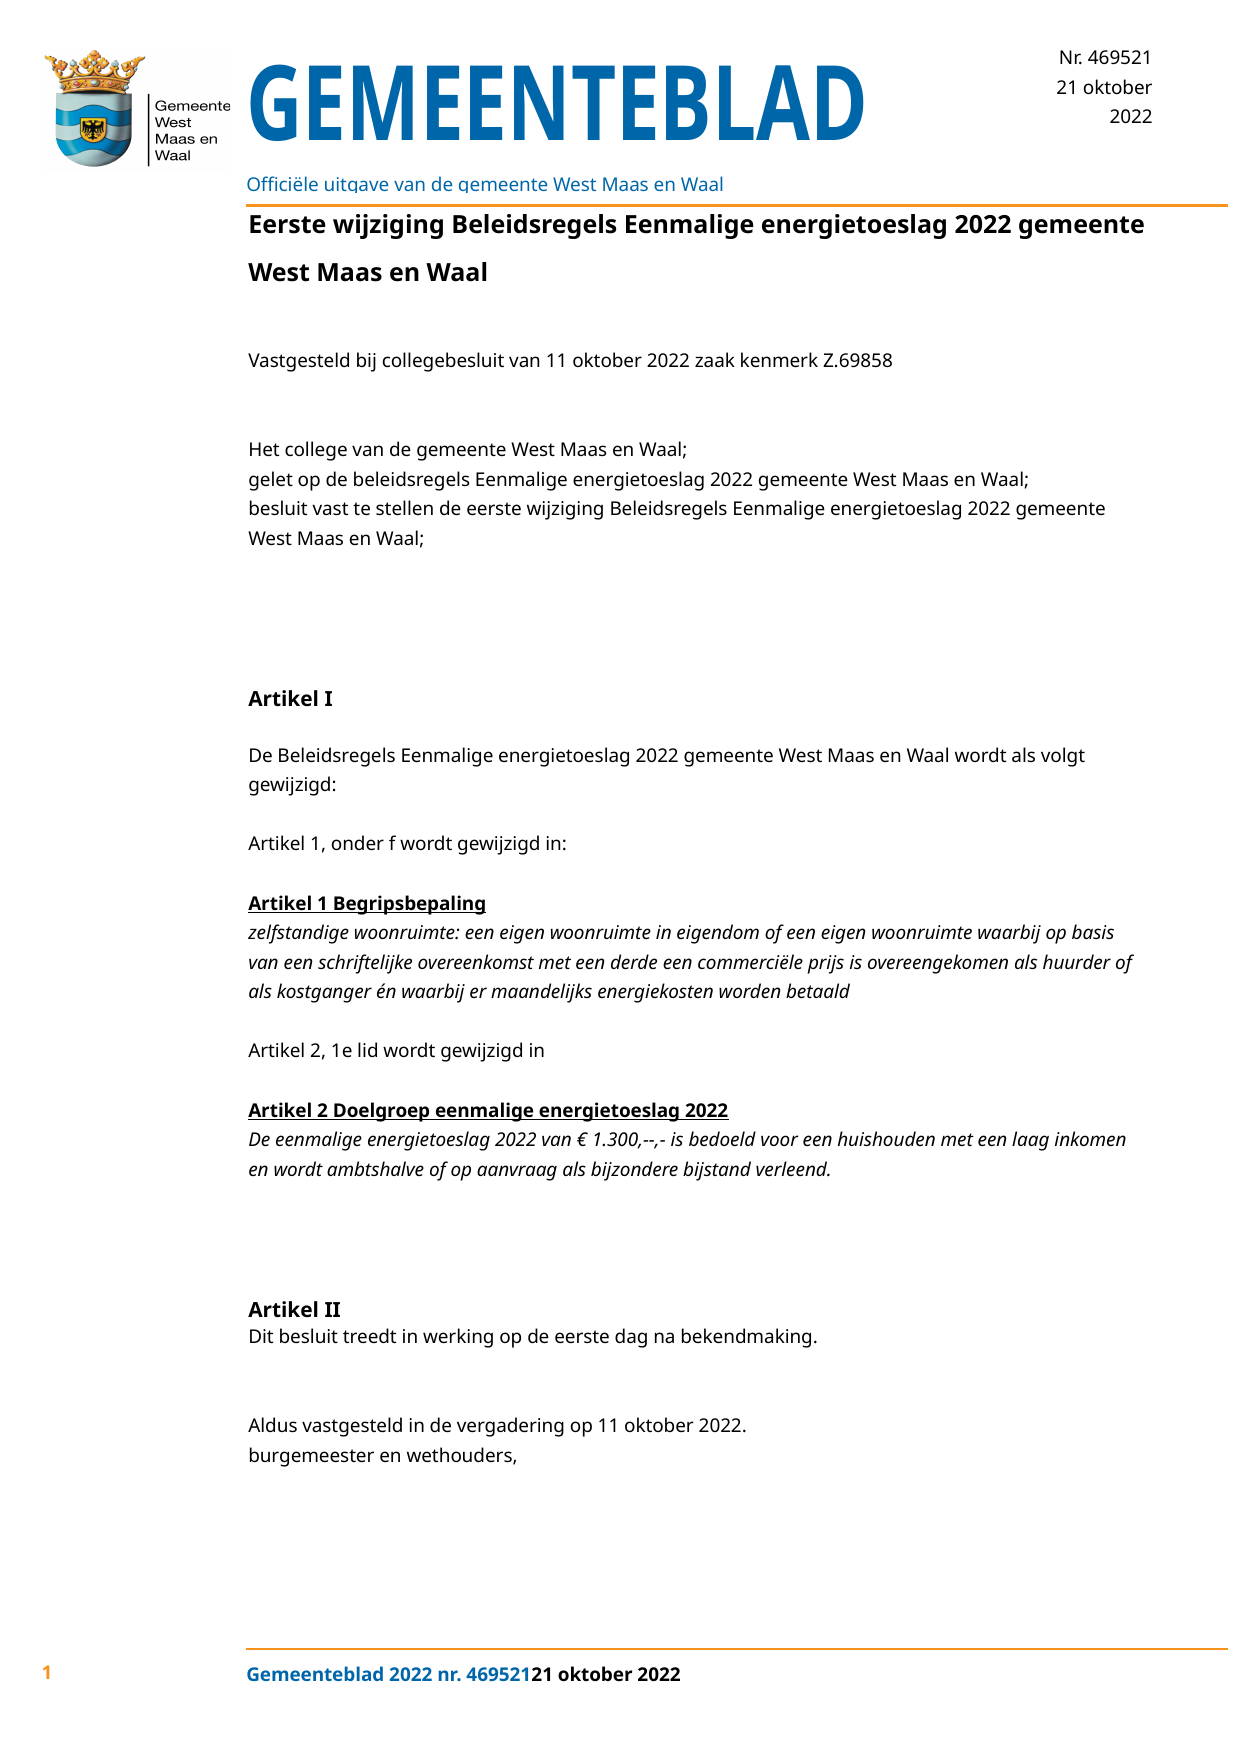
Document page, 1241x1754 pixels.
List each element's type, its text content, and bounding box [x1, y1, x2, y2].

text De Beleidsregels Eenmalige energietoeslag 2022 gemeente West Maas en Waal wordt als volgt gewijzigd: [248, 742, 1152, 797]
text Artikel II [248, 1295, 1152, 1324]
text Artikel 1 Begripsbepaling [248, 890, 1152, 916]
text besluit vast te stellen de eerste wijziging Beleidsregels Eenmalige energietoeslag 2022 gemeente West Maas en Waal; [248, 495, 1152, 551]
text Artikel 1, onder f wordt gewijzigd in: [248, 831, 1152, 856]
text Artikel I [248, 684, 1152, 712]
text Dit besluit treedt in werking op de eerste dag na bekendmaking. [248, 1324, 1152, 1349]
picture [41, 47, 231, 172]
text Artikel 2, 1e lid wordt gewijzigd in [248, 1038, 1152, 1063]
text zelfstandige woonruimte: een eigen woonruimte in eigendom of een eigen woonruimte waarbij op basis van een schriftelijke overeenkomst met een derde een commerciële prijs is overeengekomen als huurder of als kostganger én waarbij er maandelijks energiekosten worden betaald [248, 919, 1152, 1004]
text De eenmalige energietoeslag 2022 van € 1.300,--,- is bedoeld voor een huishouden met een laag inkomen en wordt ambtshalve of op aanvraag als bijzondere bijstand verleend. [248, 1126, 1152, 1182]
text Eerste wijziging Beleidsregels Eenmalige energietoeslag 2022 gemeente West Maas en Waal [248, 207, 1152, 288]
text gelet op de beleidsregels Eenmalige energietoeslag 2022 gemeente West Maas en Waal; [248, 466, 1152, 492]
text Aldus vastgesteld in de vergadering op 11 oktober 2022. [248, 1412, 1152, 1438]
text burgemeester en wethouders, [248, 1442, 1152, 1468]
text Artikel 2 Doelgroep eenmalige energietoeslag 2022 [248, 1097, 1152, 1123]
text Het college van de gemeente West Maas en Waal; [248, 436, 1152, 462]
text Vastgesteld bij collegebesluit van 11 oktober 2022 zaak kenmerk Z.69858 [248, 347, 1152, 373]
